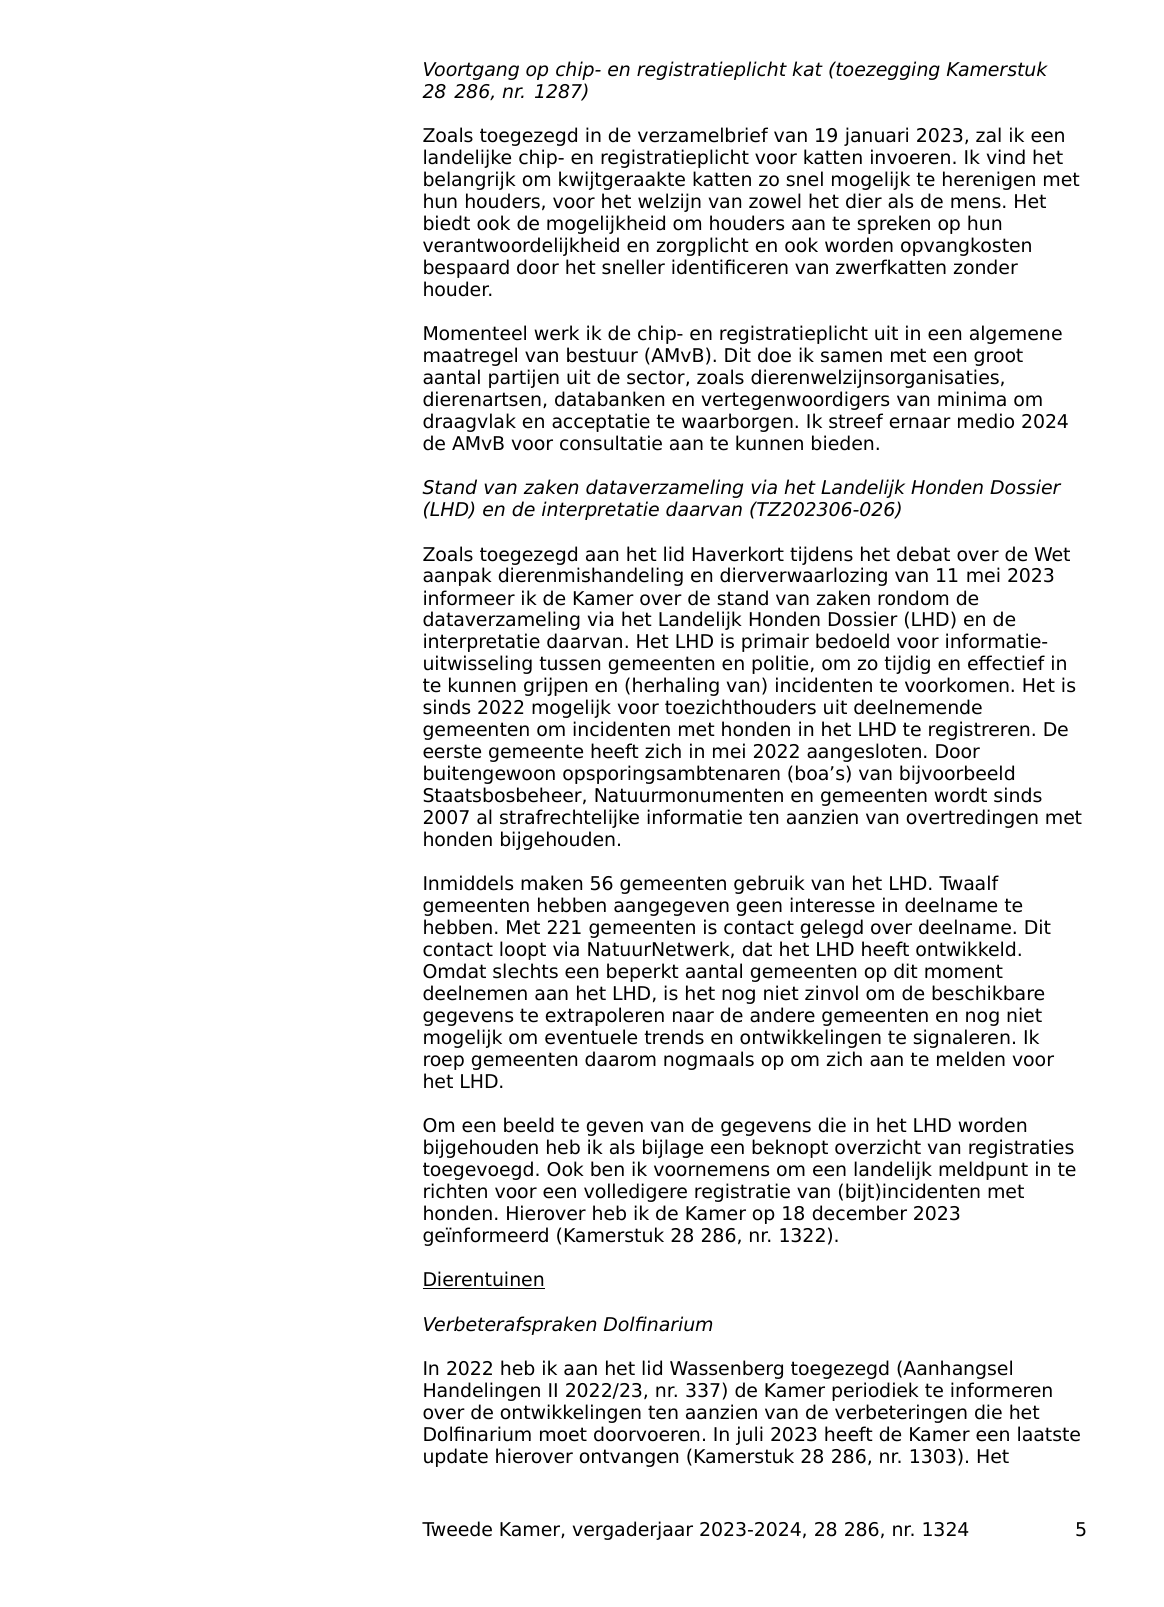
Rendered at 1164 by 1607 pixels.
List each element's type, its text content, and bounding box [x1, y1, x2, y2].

text Inmiddels maken 56 gemeenten gebruik van het LHD. Twaalf gemeenten hebben aangegeven geen interesse in deelname te hebben. Met 221 gemeenten is contact gelegd over deelname. Dit contact loopt via NatuurNetwerk, dat het LHD heeft ontwikkeld. Omdat slechts een beperkt aantal gemeenten op dit moment deelnemen aan het LHD, is het nog niet zinvol om de beschikbare gegevens te extrapoleren naar de andere gemeenten en nog niet mogelijk om eventuele trends en ontwikkelingen te signaleren. Ik roep gemeenten daarom nogmaals op om zich aan te melden voor het LHD. [422, 873, 1087, 1093]
text Om een beeld te geven van de gegevens die in het LHD worden bijgehouden heb ik als bijlage een beknopt overzicht van registraties toegevoegd. Ook ben ik voornemens om een landelijk meldpunt in te richten voor een volledigere registratie van (bijt)incidenten met honden. Hierover heb ik de Kamer op 18 december 2023 geïnformeerd (Kamerstuk 28 286, nr. 1322). [422, 1115, 1087, 1247]
text Momenteel werk ik de chip- en registratieplicht uit in een algemene maatregel van bestuur (AMvB). Dit doe ik samen met een groot aantal partijen uit de sector, zoals dierenwelzijnsorganisaties, dierenartsen, databanken en vertegenwoordigers van minima om draagvlak en acceptatie te waarborgen. Ik streef ernaar medio 2024 de AMvB voor consultatie aan te kunnen bieden. [422, 323, 1087, 455]
text Zoals toegezegd aan het lid Haverkort tijdens het debat over de Wet aanpak dierenmishandeling en dierverwaarlozing van 11 mei 2023 informeer ik de Kamer over de stand van zaken rondom de dataverzameling via het Landelijk Honden Dossier (LHD) en de interpretatie daarvan. Het LHD is primair bedoeld voor informatie-uitwisseling tussen gemeenten en politie, om zo tijdig en effectief in te kunnen grijpen en (herhaling van) incidenten te voorkomen. Het is sinds 2022 mogelijk voor toezichthouders uit deelnemende gemeenten om incidenten met honden in het LHD te registreren. De eerste gemeente heeft zich in mei 2022 aangesloten. Door buitengewoon opsporingsambtenaren (boa’s) van bijvoorbeeld Staatsbosbeheer, Natuurmonumenten en gemeenten wordt sinds 2007 al strafrechtelijke informatie ten aanzien van overtredingen met honden bijgehouden. [422, 543, 1087, 851]
text Zoals toegezegd in de verzamelbrief van 19 januari 2023, zal ik een landelijke chip- en registratieplicht voor katten invoeren. Ik vind het belangrijk om kwijtgeraakte katten zo snel mogelijk te herenigen met hun houders, voor het welzijn van zowel het dier als de mens. Het biedt ook de mogelijkheid om houders aan te spreken op hun verantwoordelijkheid en zorgplicht en ook worden opvangkosten bespaard door het sneller identificeren van zwerfkatten zonder houder. [422, 125, 1087, 301]
subtitle Stand van zaken dataverzameling via het Landelijk Honden Dossier (LHD) en de interpretatie daarvan (TZ202306-026) [422, 477, 1087, 521]
subtitle Dierentuinen [422, 1269, 1087, 1291]
subtitle Verbeterafspraken Dolfinarium [422, 1313, 1087, 1336]
subtitle Voortgang op chip- en registratieplicht kat (toezegging Kamerstuk 28 286, nr. 1287) [422, 59, 1087, 103]
text In 2022 heb ik aan het lid Wassenberg toegezegd (Aanhangsel Handelingen II 2022/23, nr. 337) de Kamer periodiek te informeren over de ontwikkelingen ten aanzien van de verbeteringen die het Dolfinarium moet doorvoeren. In juli 2023 heeft de Kamer een laatste update hierover ontvangen (Kamerstuk 28 286, nr. 1303). Het [422, 1358, 1087, 1468]
